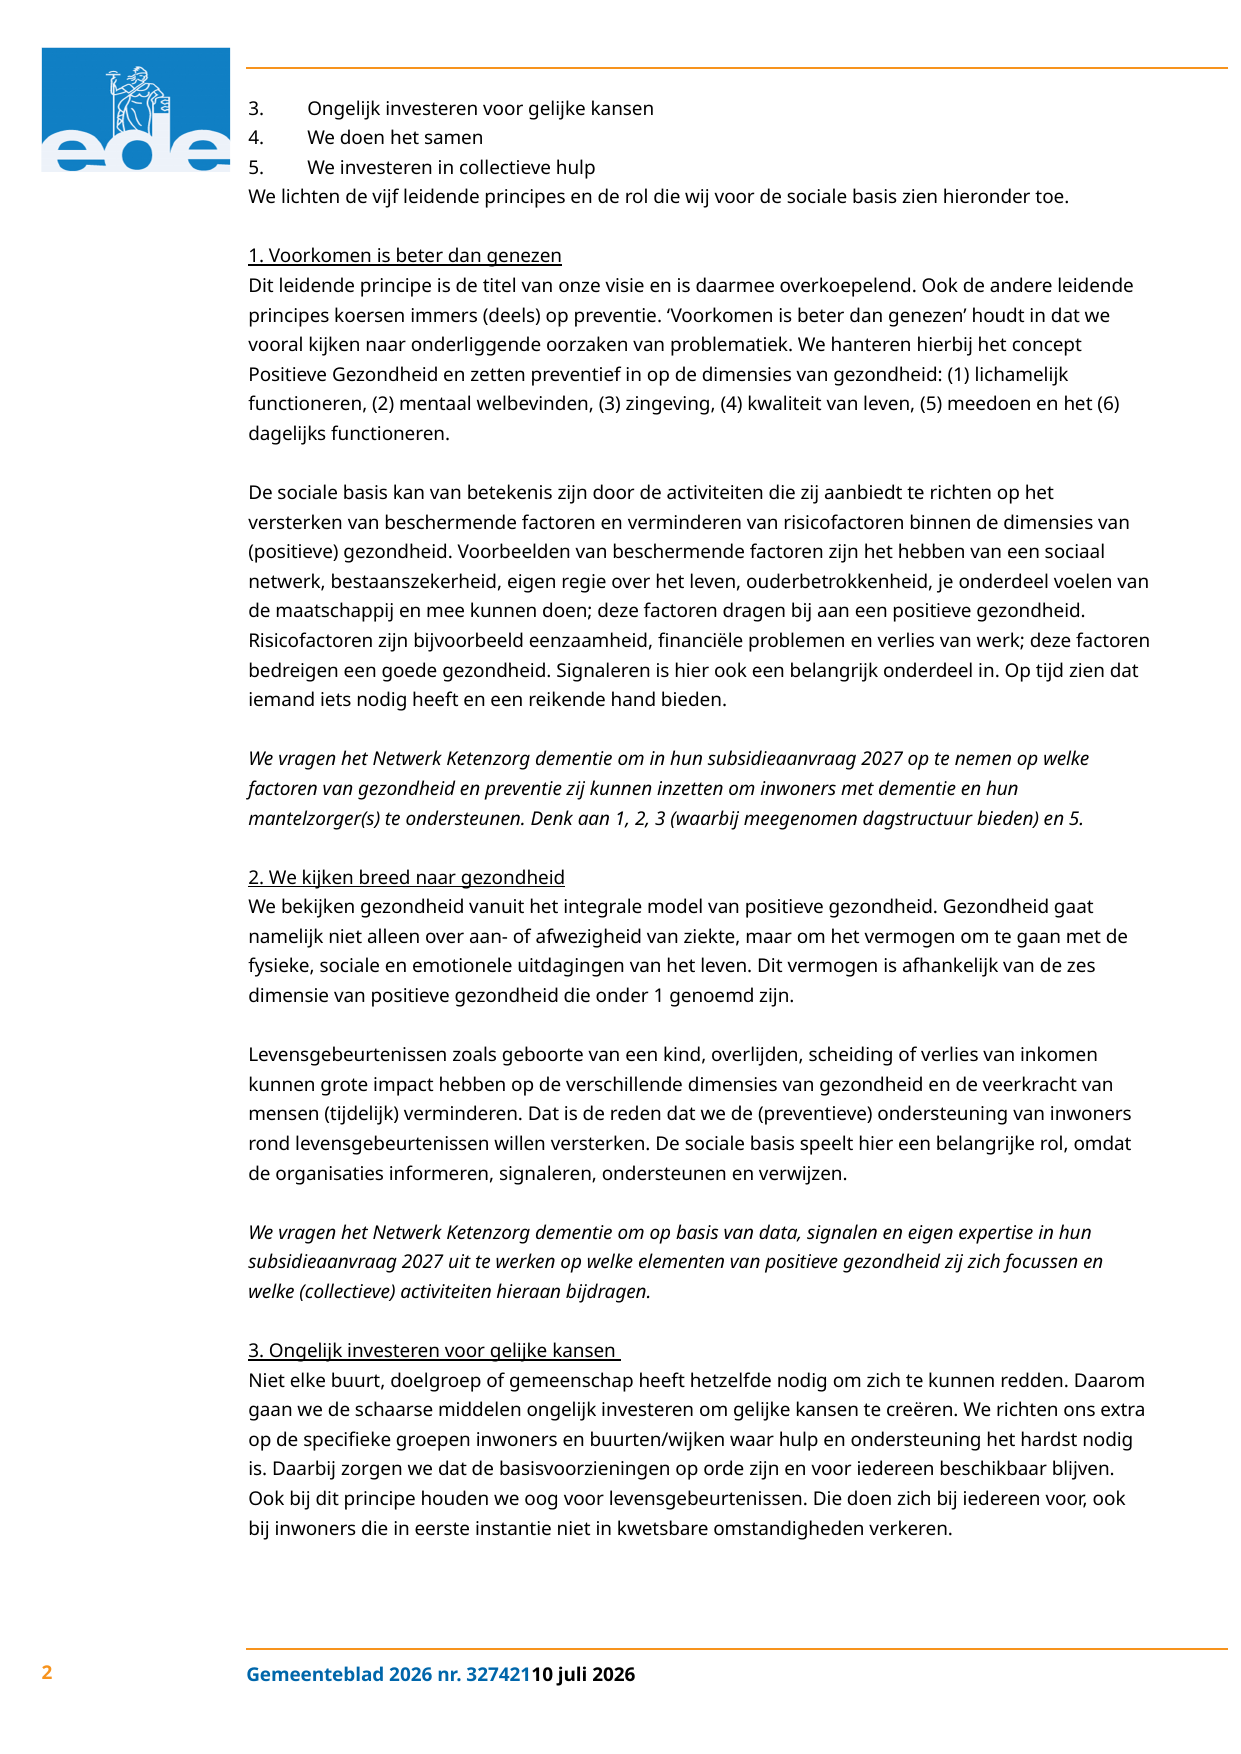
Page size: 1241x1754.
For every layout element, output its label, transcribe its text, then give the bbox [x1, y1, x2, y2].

text We vragen het Netwerk Ketenzorg dementie om in hun subsidieaanvraag 2027 op te nemen op welke factoren van gezondheid en preventie zij kunnen inzetten om inwoners met dementie en hun mantelzorger(s) te ondersteunen. Denk aan 1, 2, 3 (waarbij meegenomen dagstructuur bieden) en 5. [248, 746, 1152, 831]
list Ongelijk investeren voor gelijke kansen [248, 95, 1152, 121]
text We bekijken gezondheid vanuit het integrale model van positieve gezondheid. Gezondheid gaat namelijk niet alleen over aan- of afwezigheid van ziekte, maar om het vermogen om te gaan met de fysieke, sociale en emotionele uitdagingen van het leven. Dit vermogen is afhankelijk van de zes dimensie van positieve gezondheid die onder 1 genoemd zijn. [248, 893, 1152, 1008]
picture [41, 47, 231, 172]
text We vragen het Netwerk Ketenzorg dementie om op basis van data, signalen en eigen expertise in hun subsidieaanvraag 2027 uit te werken op welke elementen van positieve gezondheid zij zich focussen en welke (collectieve) activiteiten hieraan bijdragen. [248, 1219, 1152, 1304]
text Dit leidende principe is de titel van onze visie en is daarmee overkoepelend. Ook de andere leidende principes koersen immers (deels) op preventie. ‘Voorkomen is beter dan genezen’ houdt in dat we vooral kijken naar onderliggende oorzaken van problematiek. We hanteren hierbij het concept Positieve Gezondheid en zetten preventief in op de dimensies van gezondheid: (1) lichamelijk functioneren, (2) mentaal welbevinden, (3) zingeving, (4) kwaliteit van leven, (5) meedoen en het (6) dagelijks functioneren. [248, 272, 1152, 446]
text De sociale basis kan van betekenis zijn door de activiteiten die zij aanbiedt te richten op het versterken van beschermende factoren en verminderen van risicofactoren binnen de dimensies van (positieve) gezondheid. Voorbeelden van beschermende factoren zijn het hebben van een sociaal netwerk, bestaanszekerheid, eigen regie over het leven, ouderbetrokkenheid, je onderdeel voelen van de maatschappij en mee kunnen doen; deze factoren dragen bij aan een positieve gezondheid. Risicofactoren zijn bijvoorbeeld eenzaamheid, financiële problemen en verlies van werk; deze factoren bedreigen een goede gezondheid. Signaleren is hier ook een belangrijk onderdeel in. Op tijd zien dat iemand iets nodig heeft en een reikende hand bieden. [248, 479, 1152, 712]
text 1. Voorkomen is beter dan genezen [248, 243, 1152, 268]
text We lichten de vijf leidende principes en de rol die wij voor de sociale basis zien hieronder toe. [248, 183, 1152, 209]
text 2. We kijken breed naar gezondheid [248, 864, 1152, 890]
list We doen het samen [248, 124, 1152, 150]
text 3. Ongelijk investeren voor gelijke kansen [248, 1337, 1152, 1363]
list We investeren in collectieve hulp [248, 154, 1152, 180]
text Niet elke buurt, doelgroep of gemeenschap heeft hetzelfde nodig om zich te kunnen redden. Daarom gaan we de schaarse middelen ongelijk investeren om gelijke kansen te creëren. We richten ons extra op de specifieke groepen inwoners en buurten/wijken waar hulp en ondersteuning het hardst nodig is. Daarbij zorgen we dat de basisvoorzieningen op orde zijn en voor iedereen beschikbaar blijven. Ook bij dit principe houden we oog voor levensgebeurtenissen. Die doen zich bij iedereen voor, ook bij inwoners die in eerste instantie niet in kwetsbare omstandigheden verkeren. [248, 1367, 1152, 1541]
text Levensgebeurtenissen zoals geboorte van een kind, overlijden, scheiding of verlies van inkomen kunnen grote impact hebben op de verschillende dimensies van gezondheid en de veerkracht van mensen (tijdelijk) verminderen. Dat is de reden dat we de (preventieve) ondersteuning van inwoners rond levensgebeurtenissen willen versterken. De sociale basis speelt hier een belangrijke rol, omdat de organisaties informeren, signaleren, ondersteunen en verwijzen. [248, 1041, 1152, 1186]
